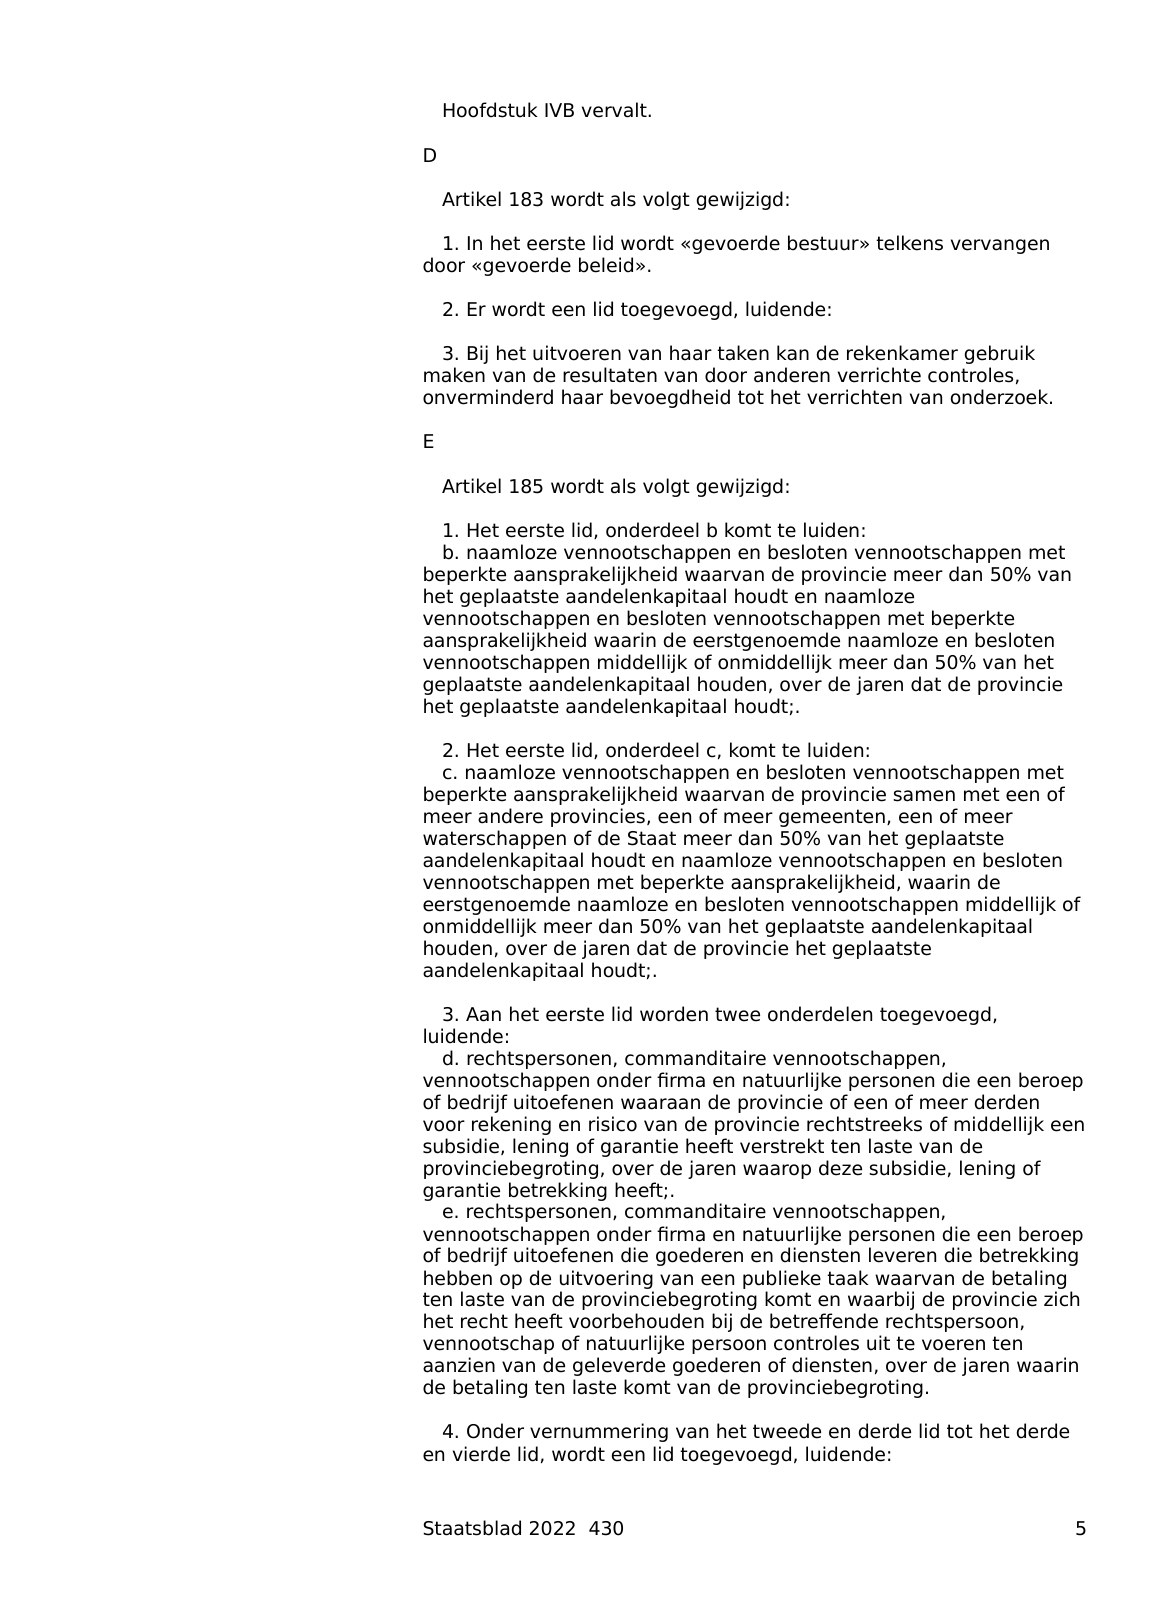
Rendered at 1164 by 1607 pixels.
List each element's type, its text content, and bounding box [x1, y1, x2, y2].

text d. rechtspersonen, commanditaire vennootschappen, vennootschappen onder firma en natuurlijke personen die een beroep of bedrijf uitoefenen waaraan de provincie of een of meer derden voor rekening en risico van de provincie rechtstreeks of middellijk een subsidie, lening of garantie heeft verstrekt ten laste van de provinciebegroting, over de jaren waarop deze subsidie, lening of garantie betrekking heeft;. [422, 1048, 1087, 1201]
text 3. Aan het eerste lid worden twee onderdelen toegevoegd, luidende: [422, 1004, 1087, 1048]
text c. naamloze vennootschappen en besloten vennootschappen met beperkte aansprakelijkheid waarvan de provincie samen met een of meer andere provincies, een of meer gemeenten, een of meer waterschappen of de Staat meer dan 50% van het geplaatste aandelenkapitaal houdt en naamloze vennootschappen en besloten vennootschappen met beperkte aansprakelijkheid, waarin de eerstgenoemde naamloze en besloten vennootschappen middellijk of onmiddellijk meer dan 50% van het geplaatste aandelenkapitaal houden, over de jaren dat de provincie het geplaatste aandelenkapitaal houdt;. [422, 762, 1087, 981]
text 1. Het eerste lid, onderdeel b komt te luiden: [422, 520, 1087, 542]
text Artikel 185 wordt als volgt gewijzigd: [422, 476, 1087, 497]
text 3. Bij het uitvoeren van haar taken kan de rekenkamer gebruik maken van de resultaten van door anderen verrichte controles, onverminderd haar bevoegdheid tot het verrichten van onderzoek. [422, 343, 1087, 409]
text D [422, 144, 1087, 167]
text E [422, 431, 1087, 453]
text e. rechtspersonen, commanditaire vennootschappen, vennootschappen onder firma en natuurlijke personen die een beroep of bedrijf uitoefenen die goederen en diensten leveren die betrekking hebben op de uitvoering van een publieke taak waarvan de betaling ten laste van de provinciebegroting komt en waarbij de provincie zich het recht heeft voorbehouden bij de betreffende rechtspersoon, vennootschap of natuurlijke persoon controles uit te voeren ten aanzien van de geleverde goederen of diensten, over de jaren waarin de betaling ten laste komt van de provinciebegroting. [422, 1201, 1087, 1399]
text b. naamloze vennootschappen en besloten vennootschappen met beperkte aansprakelijkheid waarvan de provincie meer dan 50% van het geplaatste aandelenkapitaal houdt en naamloze vennootschappen en besloten vennootschappen met beperkte aansprakelijkheid waarin de eerstgenoemde naamloze en besloten vennootschappen middellijk of onmiddellijk meer dan 50% van het geplaatste aandelenkapitaal houden, over de jaren dat de provincie het geplaatste aandelenkapitaal houdt;. [422, 542, 1087, 717]
text 4. Onder vernummering van het tweede en derde lid tot het derde en vierde lid, wordt een lid toegevoegd, luidende: [422, 1421, 1087, 1465]
text Artikel 183 wordt als volgt gewijzigd: [422, 189, 1087, 211]
text 2. Het eerste lid, onderdeel c, komt te luiden: [422, 740, 1087, 762]
text Hoofdstuk IVB vervalt. [422, 100, 1087, 122]
text 1. In het eerste lid wordt «gevoerde bestuur» telkens vervangen door «gevoerde beleid». [422, 233, 1087, 277]
text 2. Er wordt een lid toegevoegd, luidende: [422, 299, 1087, 321]
